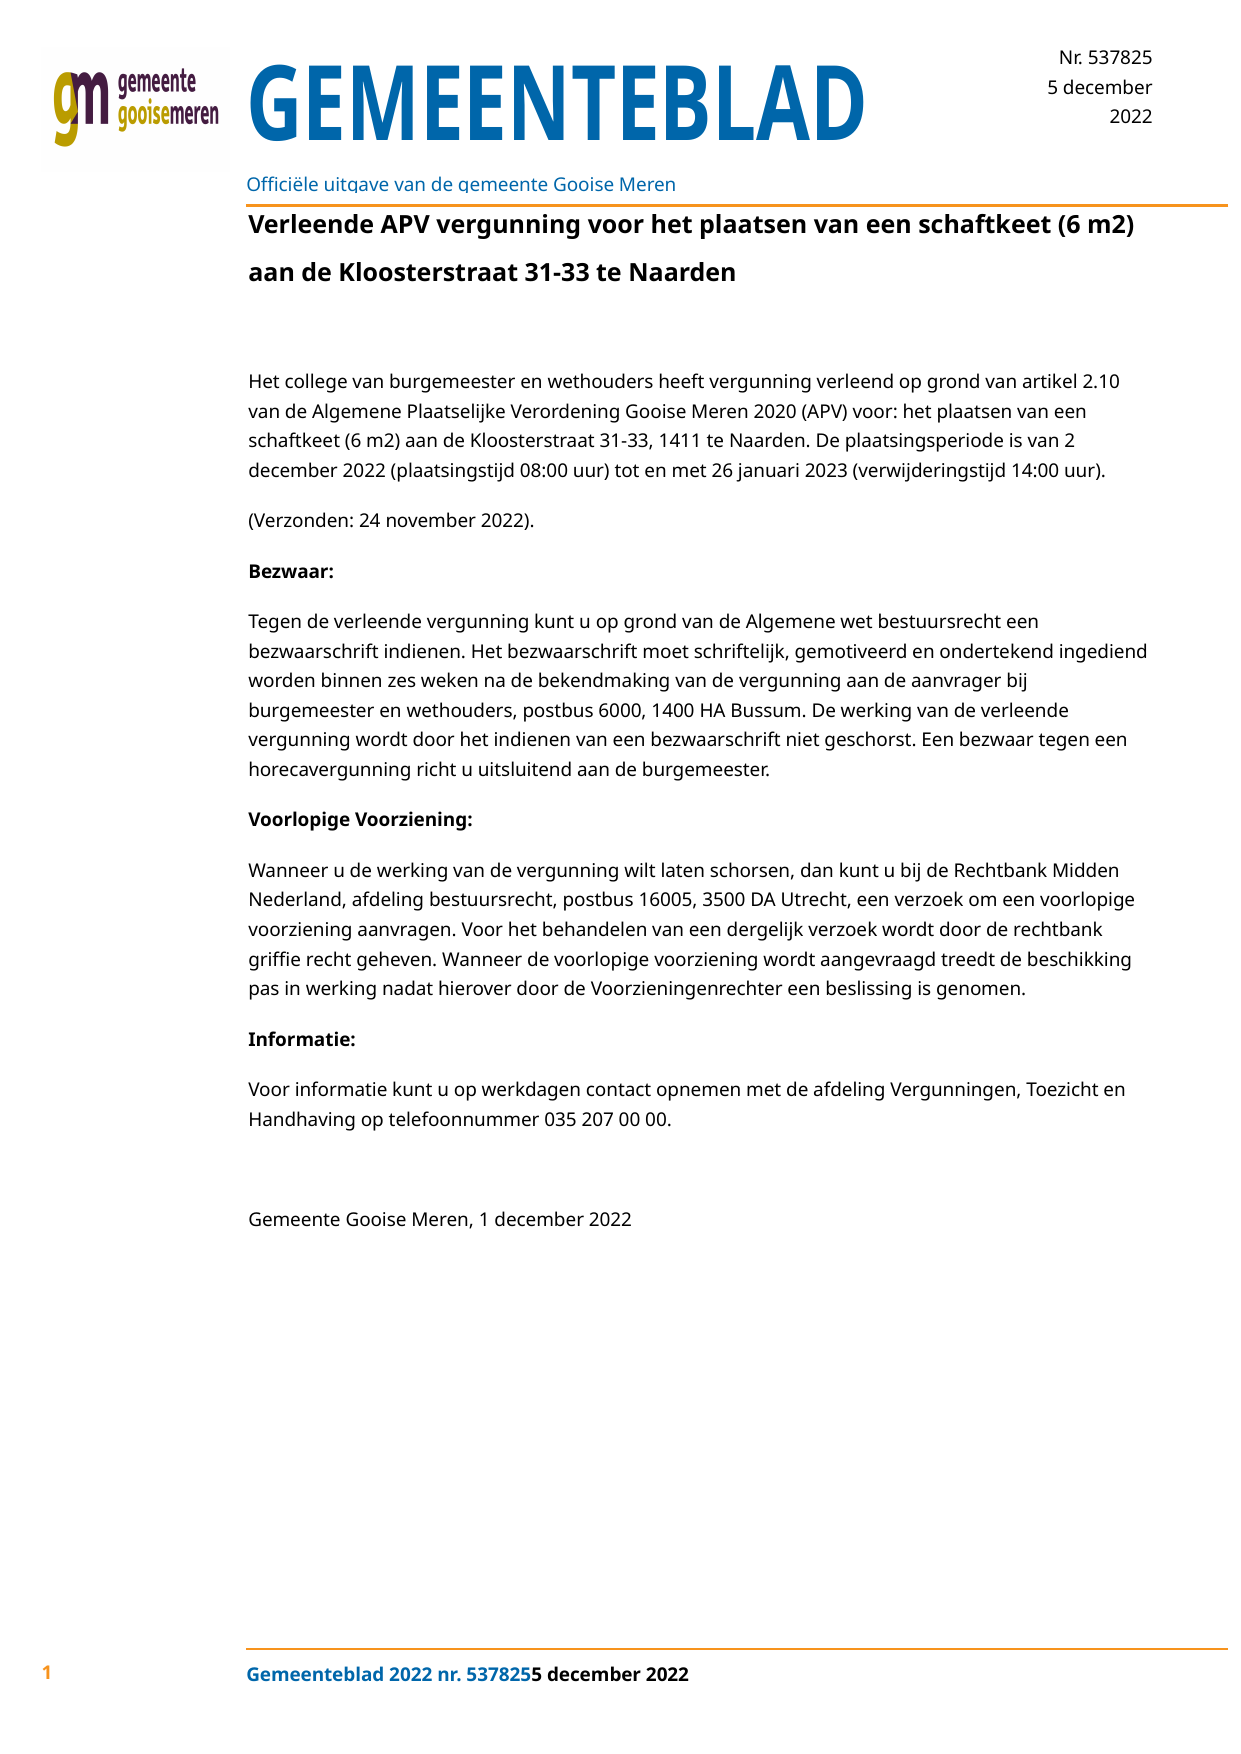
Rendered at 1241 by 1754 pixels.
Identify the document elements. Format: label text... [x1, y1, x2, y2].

text Verleende APV vergunning voor het plaatsen van een schaftkeet (6 m2) aan de Kloosterstraat 31-33 te Naarden [248, 207, 1152, 288]
text Bezwaar: [248, 558, 1152, 584]
text Voorlopige Voorziening: [248, 807, 1152, 832]
picture [41, 47, 231, 172]
text Informatie: [248, 1026, 1152, 1052]
text Voor informatie kunt u op werkdagen contact opnemen met de afdeling Vergunningen, Toezicht en Handhaving op telefoonnummer 035 207 00 00. [248, 1076, 1152, 1132]
text Het college van burgemeester en wethouders heeft vergunning verleend op grond van artikel 2.10 van de Algemene Plaatselijke Verordening Gooise Meren 2020 (APV) voor: het plaatsen van een schaftkeet (6 m2) aan de Kloosterstraat 31-33, 1411 te Naarden. De plaatsingsperiode is van 2 december 2022 (plaatsingstijd 08:00 uur) tot en met 26 januari 2023 (verwijderingstijd 14:00 uur). [248, 368, 1152, 483]
text Gemeente Gooise Meren, 1 december 2022 [248, 1207, 1152, 1232]
text Tegen de verleende vergunning kunt u op grond van de Algemene wet bestuursrecht een bezwaarschrift indienen. Het bezwaarschrift moet schriftelijk, gemotiveerd en ondertekend ingediend worden binnen zes weken na de bekendmaking van de vergunning aan de aanvrager bij burgemeester en wethouders, postbus 6000, 1400 HA Bussum. De werking van de verleende vergunning wordt door het indienen van een bezwaarschrift niet geschorst. Een bezwaar tegen een horecavergunning richt u uitsluitend aan de burgemeester. [248, 608, 1152, 782]
text (Verzonden: 24 november 2022). [248, 507, 1152, 533]
text Wanneer u de werking van de vergunning wilt laten schorsen, dan kunt u bij de Rechtbank Midden Nederland, afdeling bestuursrecht, postbus 16005, 3500 DA Utrecht, een verzoek om een voorlopige voorziening aanvragen. Voor het behandelen van een dergelijk verzoek wordt door de rechtbank griffie recht geheven. Wanneer de voorlopige voorziening wordt aangevraagd treedt de beschikking pas in werking nadat hierover door de Voorzieningenrechter een beslissing is genomen. [248, 857, 1152, 1001]
